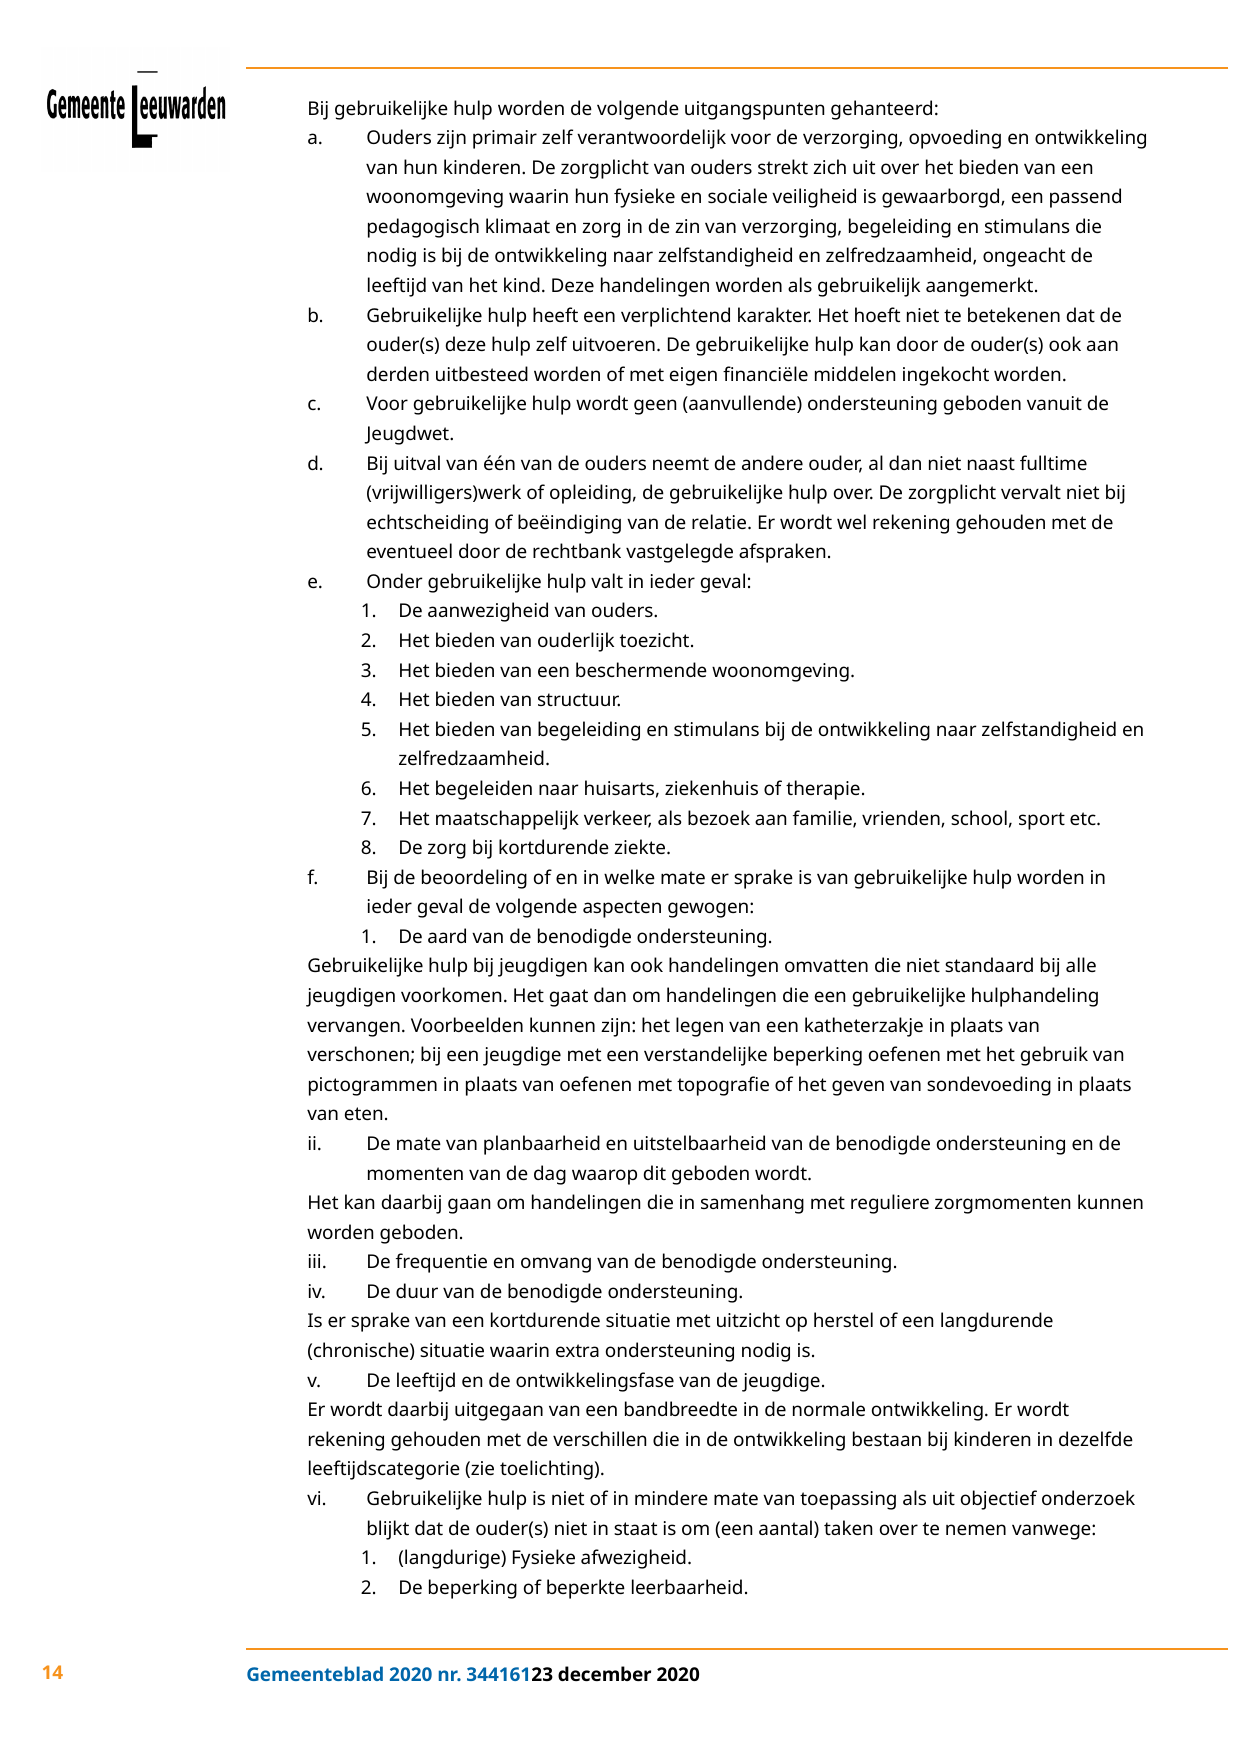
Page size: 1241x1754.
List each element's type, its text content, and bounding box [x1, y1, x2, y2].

list Gebruikelijke hulp bij jeugdigen kan ook handelingen omvatten die niet standaard bij alle jeugdigen voorkomen. Het gaat dan om handelingen die een gebruikelijke hulphandeling vervangen. Voorbeelden kunnen zijn: het legen van een katheterzakje in plaats van verschonen; bij een jeugdige met een verstandelijke beperking oefenen met het gebruik van pictogrammen in plaats van oefenen met topografie of het geven van sondevoeding in plaats van eten. [248, 953, 1152, 1126]
list Het bieden van begeleiding en stimulans bij de ontwikkeling naar zelfstandigheid en zelfredzaamheid. [361, 716, 1152, 771]
list De frequentie en omvang van de benodigde ondersteuning. [307, 1248, 1152, 1274]
list Gebruikelijke hulp heeft een verplichtend karakter. Het hoeft niet te betekenen dat de ouder(s) deze hulp zelf uitvoeren. De gebruikelijke hulp kan door de ouder(s) ook aan derden uitbesteed worden of met eigen financiële middelen ingekocht worden. [307, 302, 1152, 387]
list Is er sprake van een kortdurende situatie met uitzicht op herstel of een langdurende (chronische) situatie waarin extra ondersteuning nodig is. [248, 1308, 1152, 1363]
list Het bieden van structuur. [361, 686, 1152, 712]
list (langdurige) Fysieke afwezigheid. [361, 1544, 1152, 1570]
list Het begeleiden naar huisarts, ziekenhuis of therapie. [361, 775, 1152, 801]
list De leeftijd en de ontwikkelingsfase van de jeugdige. [307, 1367, 1152, 1393]
list Ouders zijn primair zelf verantwoordelijk voor de verzorging, opvoeding en ontwikkeling van hun kinderen. De zorgplicht van ouders strekt zich uit over het bieden van een woonomgeving waarin hun fysieke en sociale veiligheid is gewaarborgd, een passend pedagogisch klimaat en zorg in de zin van verzorging, begeleiding en stimulans die nodig is bij de ontwikkeling naar zelfstandigheid en zelfredzaamheid, ongeacht de leeftijd van het kind. Deze handelingen worden als gebruikelijk aangemerkt. [307, 124, 1152, 298]
list Het maatschappelijk verkeer, als bezoek aan familie, vrienden, school, sport etc. [361, 805, 1152, 831]
list De duur van de benodigde ondersteuning. [307, 1278, 1152, 1304]
list Bij de beoordeling of en in welke mate er sprake is van gebruikelijke hulp worden in ieder geval de volgende aspecten gewogen: [307, 864, 1152, 919]
list Onder gebruikelijke hulp valt in ieder geval: [307, 568, 1152, 594]
list Bij gebruikelijke hulp worden de volgende uitgangspunten gehanteerd: [248, 95, 1152, 121]
list Het kan daarbij gaan om handelingen die in samenhang met reguliere zorgmomenten kunnen worden geboden. [248, 1189, 1152, 1245]
list Het bieden van ouderlijk toezicht. [361, 627, 1152, 653]
list De aanwezigheid van ouders. [361, 598, 1152, 623]
list Het bieden van een beschermende woonomgeving. [361, 657, 1152, 683]
list De zorg bij kortdurende ziekte. [361, 834, 1152, 860]
list Gebruikelijke hulp is niet of in mindere mate van toepassing als uit objectief onderzoek blijkt dat de ouder(s) niet in staat is om (een aantal) taken over te nemen vanwege: [307, 1485, 1152, 1541]
list De aard van de benodigde ondersteuning. [361, 923, 1152, 949]
picture [41, 47, 231, 172]
list Bij uitval van één van de ouders neemt de andere ouder, al dan niet naast fulltime (vrijwilligers)werk of opleiding, de gebruikelijke hulp over. De zorgplicht vervalt niet bij echtscheiding of beëindiging van de relatie. Er wordt wel rekening gehouden met de eventueel door de rechtbank vastgelegde afspraken. [307, 450, 1152, 564]
list De mate van planbaarheid en uitstelbaarheid van de benodigde ondersteuning en de momenten van de dag waarop dit geboden wordt. [307, 1130, 1152, 1186]
list De beperking of beperkte leerbaarheid. [361, 1574, 1152, 1600]
list Voor gebruikelijke hulp wordt geen (aanvullende) ondersteuning geboden vanuit de Jeugdwet. [307, 391, 1152, 446]
list Er wordt daarbij uitgegaan van een bandbreedte in de normale ontwikkeling. Er wordt rekening gehouden met de verschillen die in de ontwikkeling bestaan bij kinderen in dezelfde leeftijdscategorie (zie toelichting). [248, 1396, 1152, 1481]
